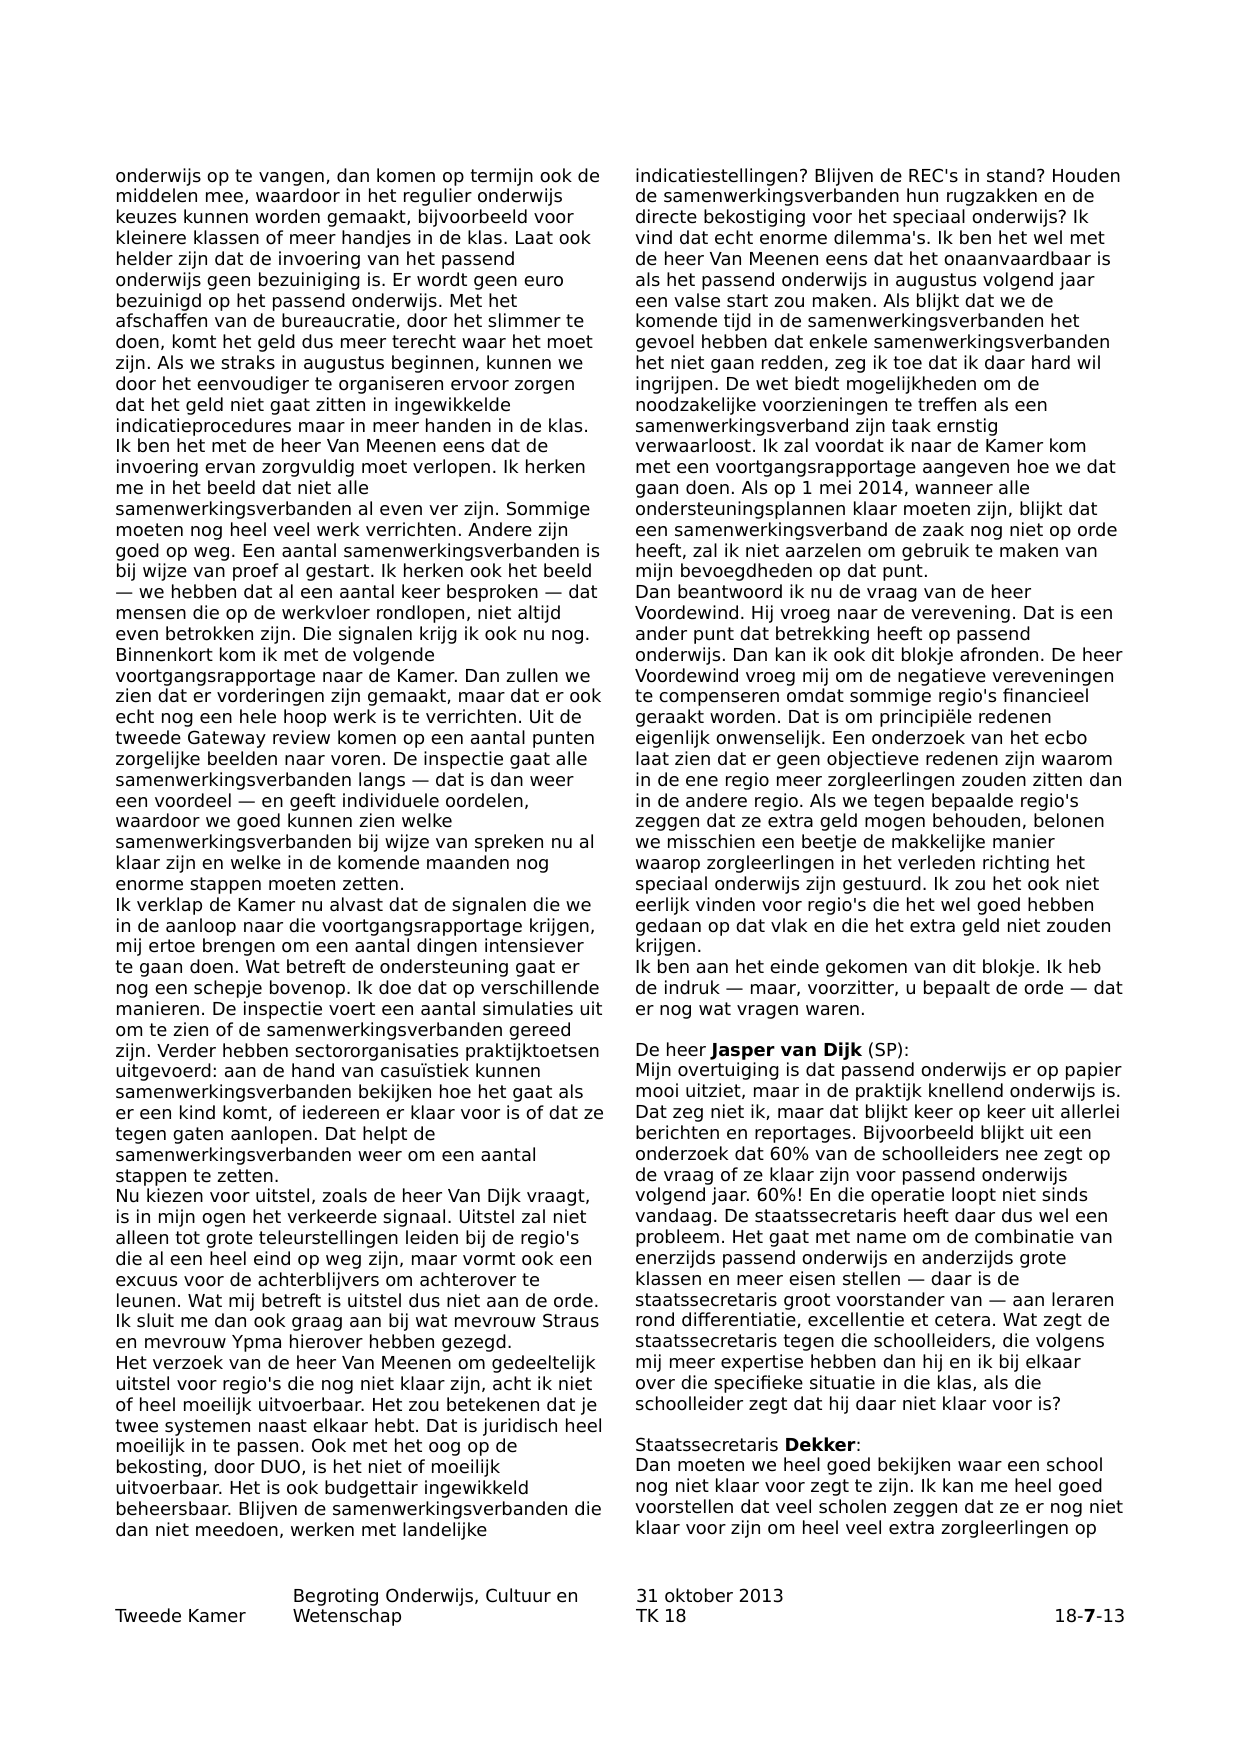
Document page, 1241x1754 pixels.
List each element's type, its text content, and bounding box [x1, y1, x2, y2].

text Dan beantwoord ik nu de vraag van de heer Voordewind. Hij vroeg naar de verevening. Dat is een ander punt dat betrekking heeft op passend onderwijs. Dan kan ik ook dit blokje afronden. De heer Voordewind vroeg mij om de negatieve vereveningen te compenseren omdat sommige regio's financieel geraakt worden. Dat is om principiële redenen eigenlijk onwenselijk. Een onderzoek van het ecbo laat zien dat er geen objectieve redenen zijn waarom in de ene regio meer zorgleerlingen zouden zitten dan in de andere regio. Als we tegen bepaalde regio's zeggen dat ze extra geld mogen behouden, belonen we misschien een beetje de makkelijke manier waarop zorgleerlingen in het verleden richting het speciaal onderwijs zijn gestuurd. Ik zou het ook niet eerlijk vinden voor regio's die het wel goed hebben gedaan op dat vlak en die het extra geld niet zouden krijgen. [635, 582, 1125, 957]
text Ik verklap de Kamer nu alvast dat de signalen die we in de aanloop naar die voortgangsrapportage krijgen, mij ertoe brengen om een aantal dingen intensiever te gaan doen. Wat betreft de ondersteuning gaat er nog een schepje bovenop. Ik doe dat op verschillende manieren. De inspectie voert een aantal simulaties uit om te zien of de samenwerkingsverbanden gereed zijn. Verder hebben sectororganisaties praktijktoetsen uitgevoerd: aan de hand van casuïstiek kunnen samenwerkingsverbanden bekijken hoe het gaat als er een kind komt, of iedereen er klaar voor is of dat ze tegen gaten aanlopen. Dat helpt de samenwerkingsverbanden weer om een aantal stappen te zetten. [115, 894, 605, 1186]
text Staatssecretaris Dekker: [635, 1434, 1125, 1455]
text Nu kiezen voor uitstel, zoals de heer Van Dijk vraagt, is in mijn ogen het verkeerde signaal. Uitstel zal niet alleen tot grote teleurstellingen leiden bij de regio's die al een heel eind op weg zijn, maar vormt ook een excuus voor de achterblijvers om achterover te leunen. Wat mij betreft is uitstel dus niet aan de orde. Ik sluit me dan ook graag aan bij wat mevrouw Straus en mevrouw Ypma hierover hebben gezegd. [115, 1186, 605, 1353]
text Het verzoek van de heer Van Meenen om gedeeltelijk uitstel voor regio's die nog niet klaar zijn, acht ik niet of heel moeilijk uitvoerbaar. Het zou betekenen dat je twee systemen naast elkaar hebt. Dat is juridisch heel moeilijk in te passen. Ook met het oog op de bekosting, door DUO, is het niet of moeilijk uitvoerbaar. Het is ook budgettair ingewikkeld beheersbaar. Blijven de samenwerkingsverbanden die dan niet meedoen, werken met landelijke [115, 1353, 605, 1540]
text indicatiestellingen? Blijven de REC's in stand? Houden de samenwerkingsverbanden hun rugzakken en de directe bekostiging voor het speciaal onderwijs? Ik vind dat echt enorme dilemma's. Ik ben het wel met de heer Van Meenen eens dat het onaanvaardbaar is als het passend onderwijs in augustus volgend jaar een valse start zou maken. Als blijkt dat we de komende tijd in de samenwerkingsverbanden het gevoel hebben dat enkele samenwerkingsverbanden het niet gaan redden, zeg ik toe dat ik daar hard wil ingrijpen. De wet biedt mogelijkheden om de noodzakelijke voorzieningen te treffen als een samenwerkingsverband zijn taak ernstig verwaarloost. Ik zal voordat ik naar de Kamer kom met een voortgangsrapportage aangeven hoe we dat gaan doen. Als op 1 mei 2014, wanneer alle ondersteuningsplannen klaar moeten zijn, blijkt dat een samenwerkingsverband de zaak nog niet op orde heeft, zal ik niet aarzelen om gebruik te maken van mijn bevoegdheden op dat punt. [635, 165, 1125, 582]
text De heer Jasper van Dijk (SP): [635, 1039, 1125, 1060]
text Dan moeten we heel goed bekijken waar een school nog niet klaar voor zegt te zijn. Ik kan me heel goed voorstellen dat veel scholen zeggen dat ze er nog niet klaar voor zijn om heel veel extra zorgleerlingen op [635, 1455, 1125, 1538]
text onderwijs op te vangen, dan komen op termijn ook de middelen mee, waardoor in het regulier onderwijs keuzes kunnen worden gemaakt, bijvoorbeeld voor kleinere klassen of meer handjes in de klas. Laat ook helder zijn dat de invoering van het passend onderwijs geen bezuiniging is. Er wordt geen euro bezuinigd op het passend onderwijs. Met het afschaffen van de bureaucratie, door het slimmer te doen, komt het geld dus meer terecht waar het moet zijn. Als we straks in augustus beginnen, kunnen we door het eenvoudiger te organiseren ervoor zorgen dat het geld niet gaat zitten in ingewikkelde indicatieprocedures maar in meer handen in de klas. [115, 165, 605, 436]
text Mijn overtuiging is dat passend onderwijs er op papier mooi uitziet, maar in de praktijk knellend onderwijs is. Dat zeg niet ik, maar dat blijkt keer op keer uit allerlei berichten en reportages. Bijvoorbeeld blijkt uit een onderzoek dat 60% van de schoolleiders nee zegt op de vraag of ze klaar zijn voor passend onderwijs volgend jaar. 60%! En die operatie loopt niet sinds vandaag. De staatssecretaris heeft daar dus wel een probleem. Het gaat met name om de combinatie van enerzijds passend onderwijs en anderzijds grote klassen en meer eisen stellen — daar is de staatssecretaris groot voorstander van — aan leraren rond differentiatie, excellentie et cetera. Wat zegt de staatssecretaris tegen die schoolleiders, die volgens mij meer expertise hebben dan hij en ik bij elkaar over die specifieke situatie in die klas, als die schoolleider zegt dat hij daar niet klaar voor is? [635, 1060, 1125, 1414]
text Ik ben het met de heer Van Meenen eens dat de invoering ervan zorgvuldig moet verlopen. Ik herken me in het beeld dat niet alle samenwerkingsverbanden al even ver zijn. Sommige moeten nog heel veel werk verrichten. Andere zijn goed op weg. Een aantal samenwerkingsverbanden is bij wijze van proef al gestart. Ik herken ook het beeld — we hebben dat al een aantal keer besproken — dat mensen die op de werkvloer rondlopen, niet altijd even betrokken zijn. Die signalen krijg ik ook nu nog. Binnenkort kom ik met de volgende voortgangsrapportage naar de Kamer. Dan zullen we zien dat er vorderingen zijn gemaakt, maar dat er ook echt nog een hele hoop werk is te verrichten. Uit de tweede Gateway review komen op een aantal punten zorgelijke beelden naar voren. De inspectie gaat alle samenwerkingsverbanden langs — dat is dan weer een voordeel — en geeft individuele oordelen, waardoor we goed kunnen zien welke samenwerkingsverbanden bij wijze van spreken nu al klaar zijn en welke in de komende maanden nog enorme stappen moeten zetten. [115, 436, 605, 894]
text Ik ben aan het einde gekomen van dit blokje. Ik heb de indruk — maar, voorzitter, u bepaalt de orde — dat er nog wat vragen waren. [635, 957, 1125, 1019]
